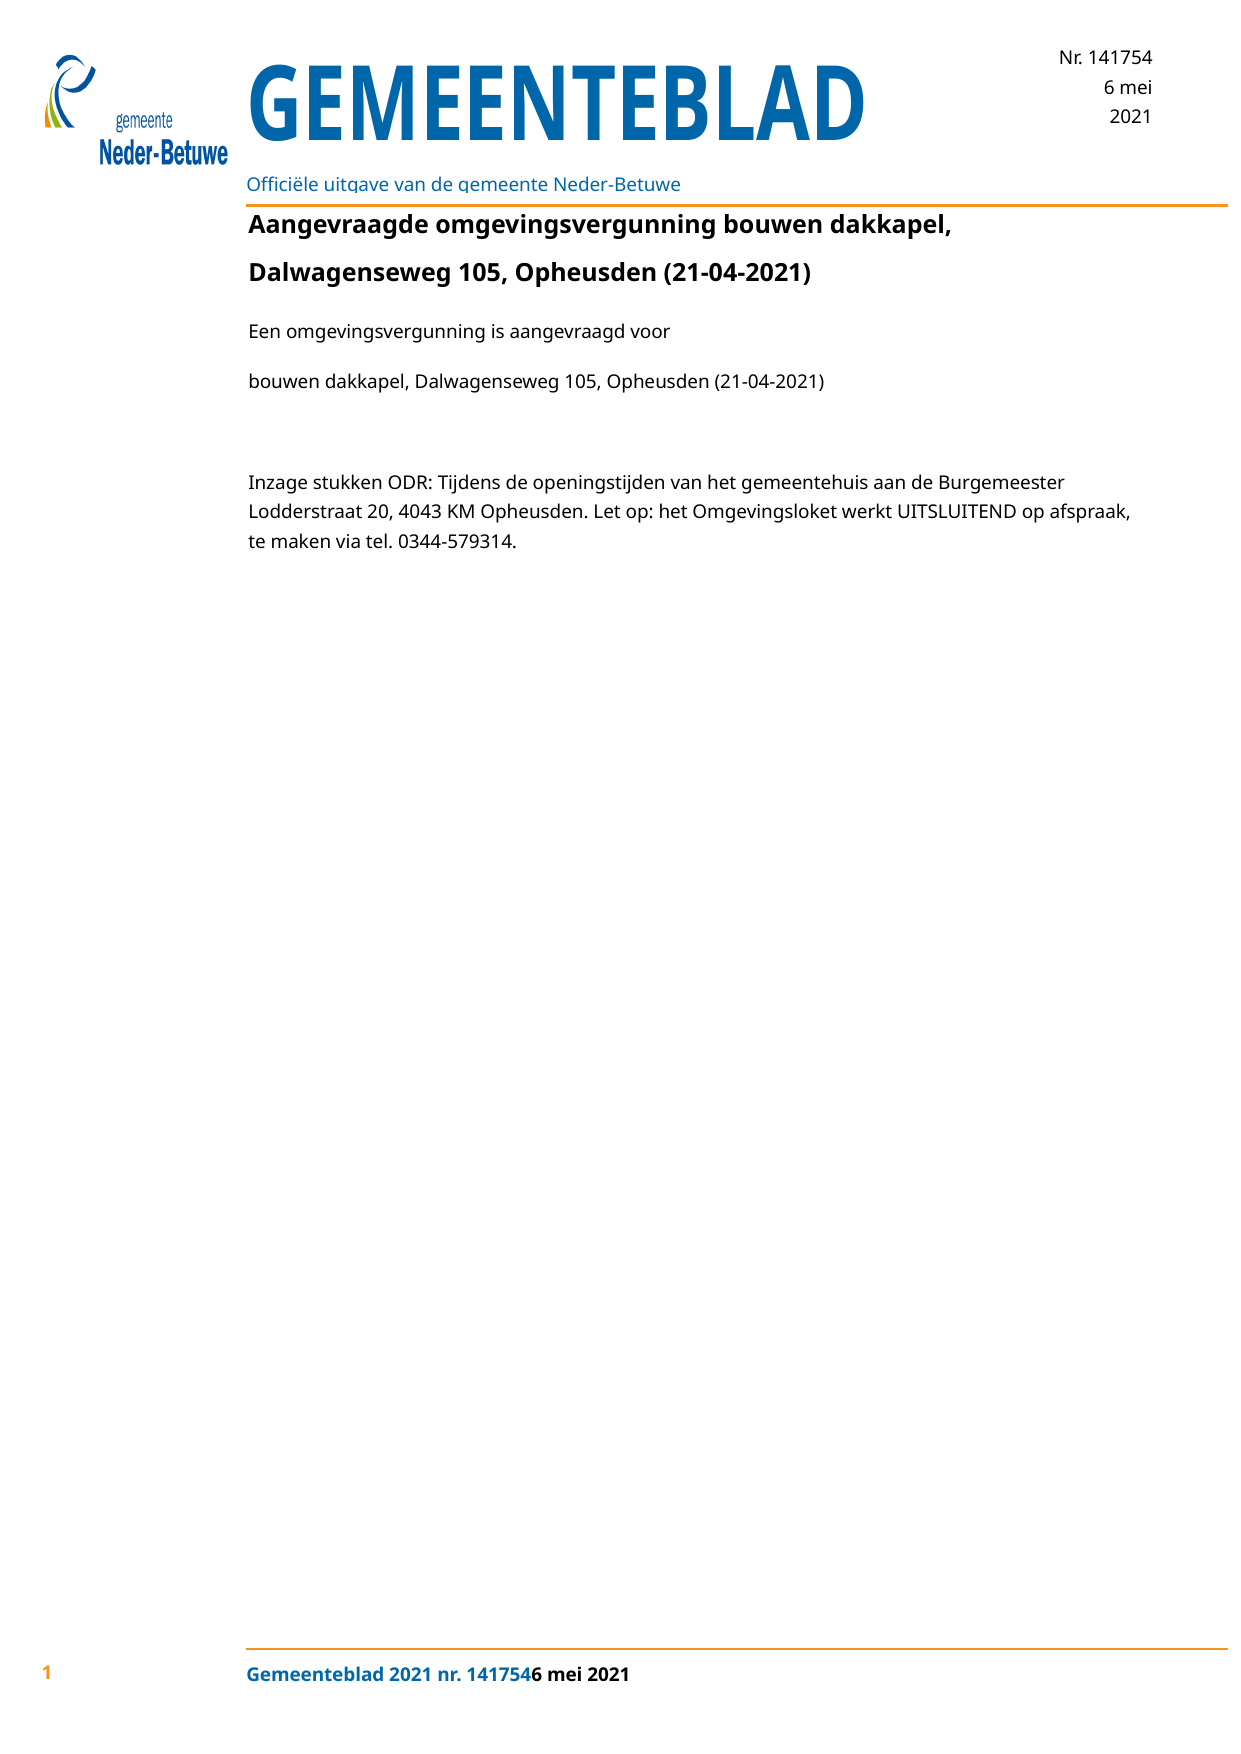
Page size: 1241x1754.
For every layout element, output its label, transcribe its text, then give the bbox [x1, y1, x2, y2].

picture [41, 47, 231, 172]
text Inzage stukken ODR: Tijdens de openingstijden van het gemeentehuis aan de Burgemeester Lodderstraat 20, 4043 KM Opheusden. Let op: het Omgevingsloket werkt UITSLUITEND op afspraak, te maken via tel. 0344-579314. [248, 469, 1152, 554]
text Een omgevingsvergunning is aangevraagd voor [248, 318, 1152, 344]
text Aangevraagde omgevingsvergunning bouwen dakkapel, Dalwagenseweg 105, Opheusden (21-04-2021) [248, 207, 1152, 288]
text bouwen dakkapel, Dalwagenseweg 105, Opheusden (21-04-2021) [248, 368, 1152, 394]
